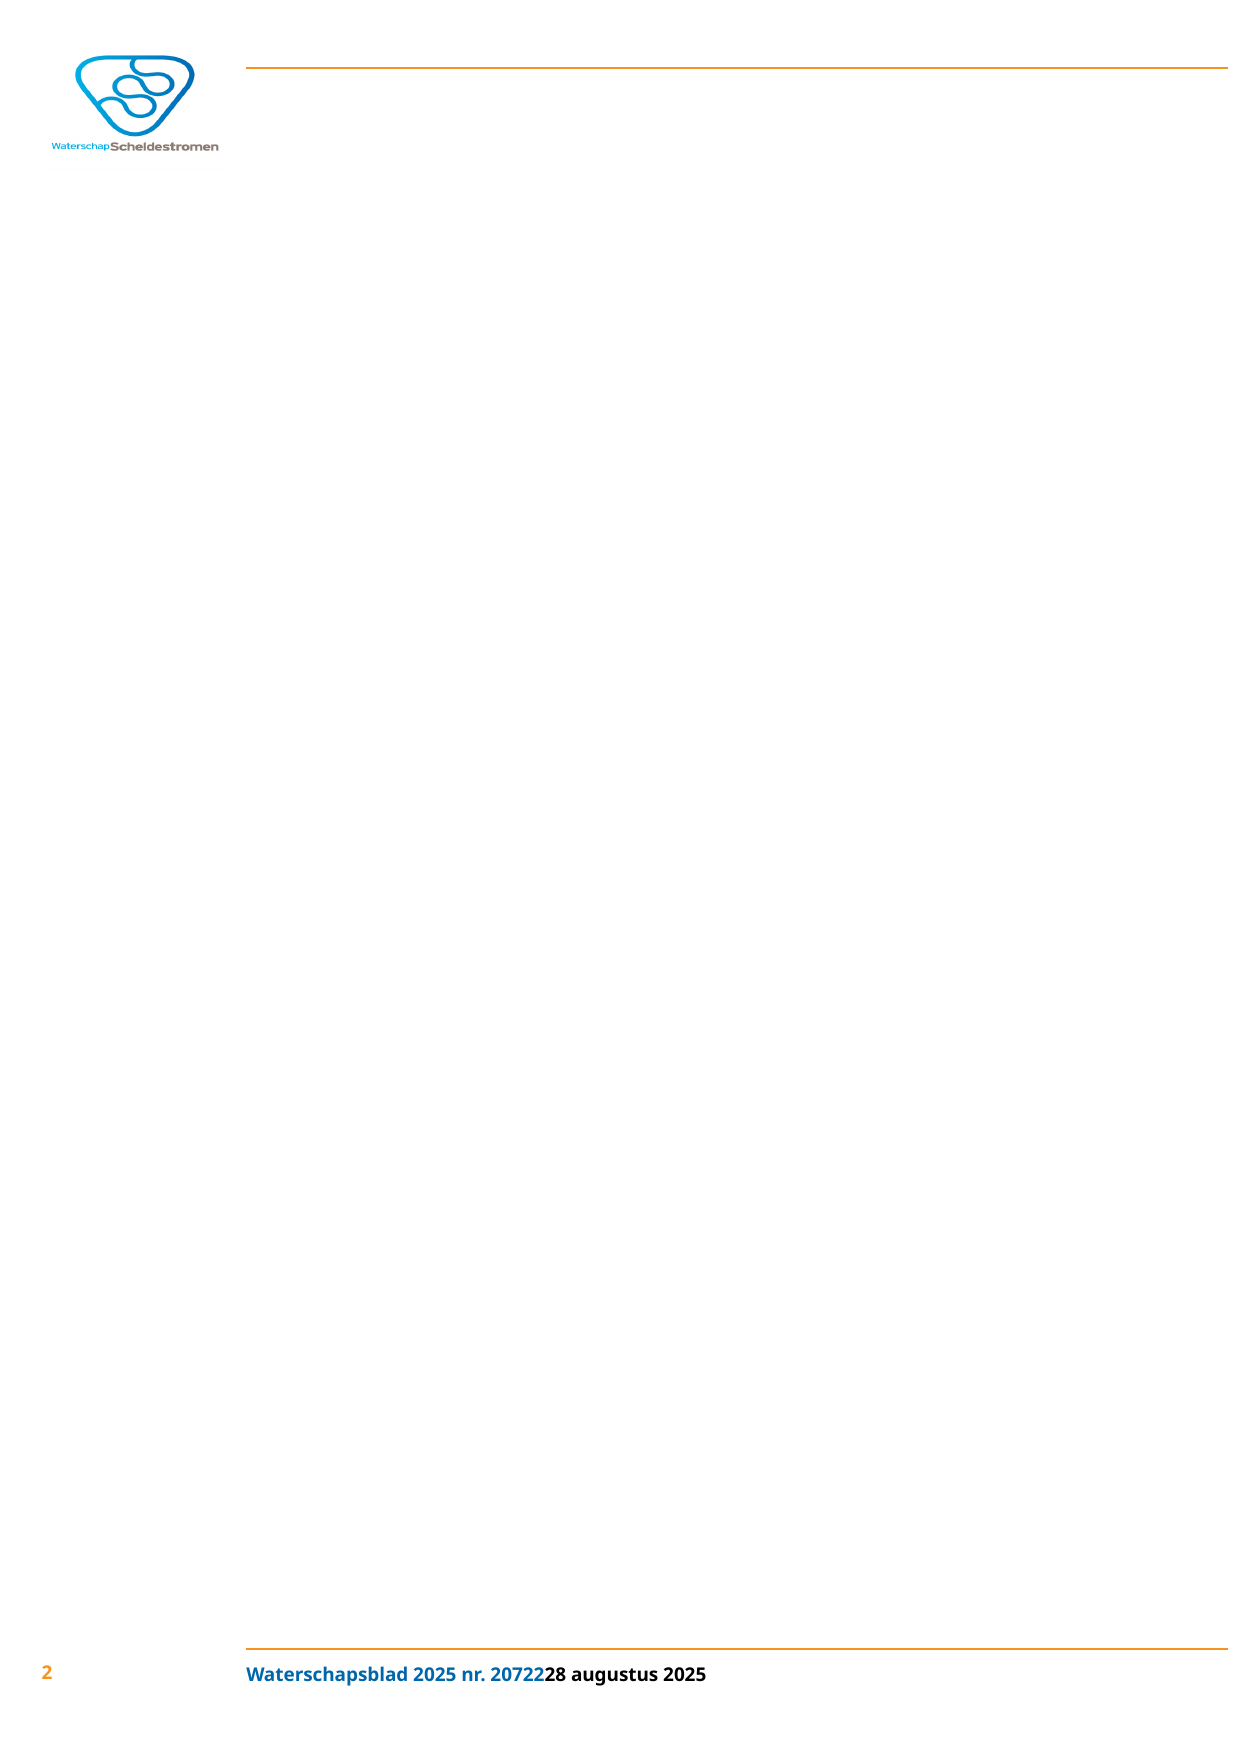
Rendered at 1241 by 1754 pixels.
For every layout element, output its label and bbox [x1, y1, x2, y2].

picture [41, 47, 231, 172]
